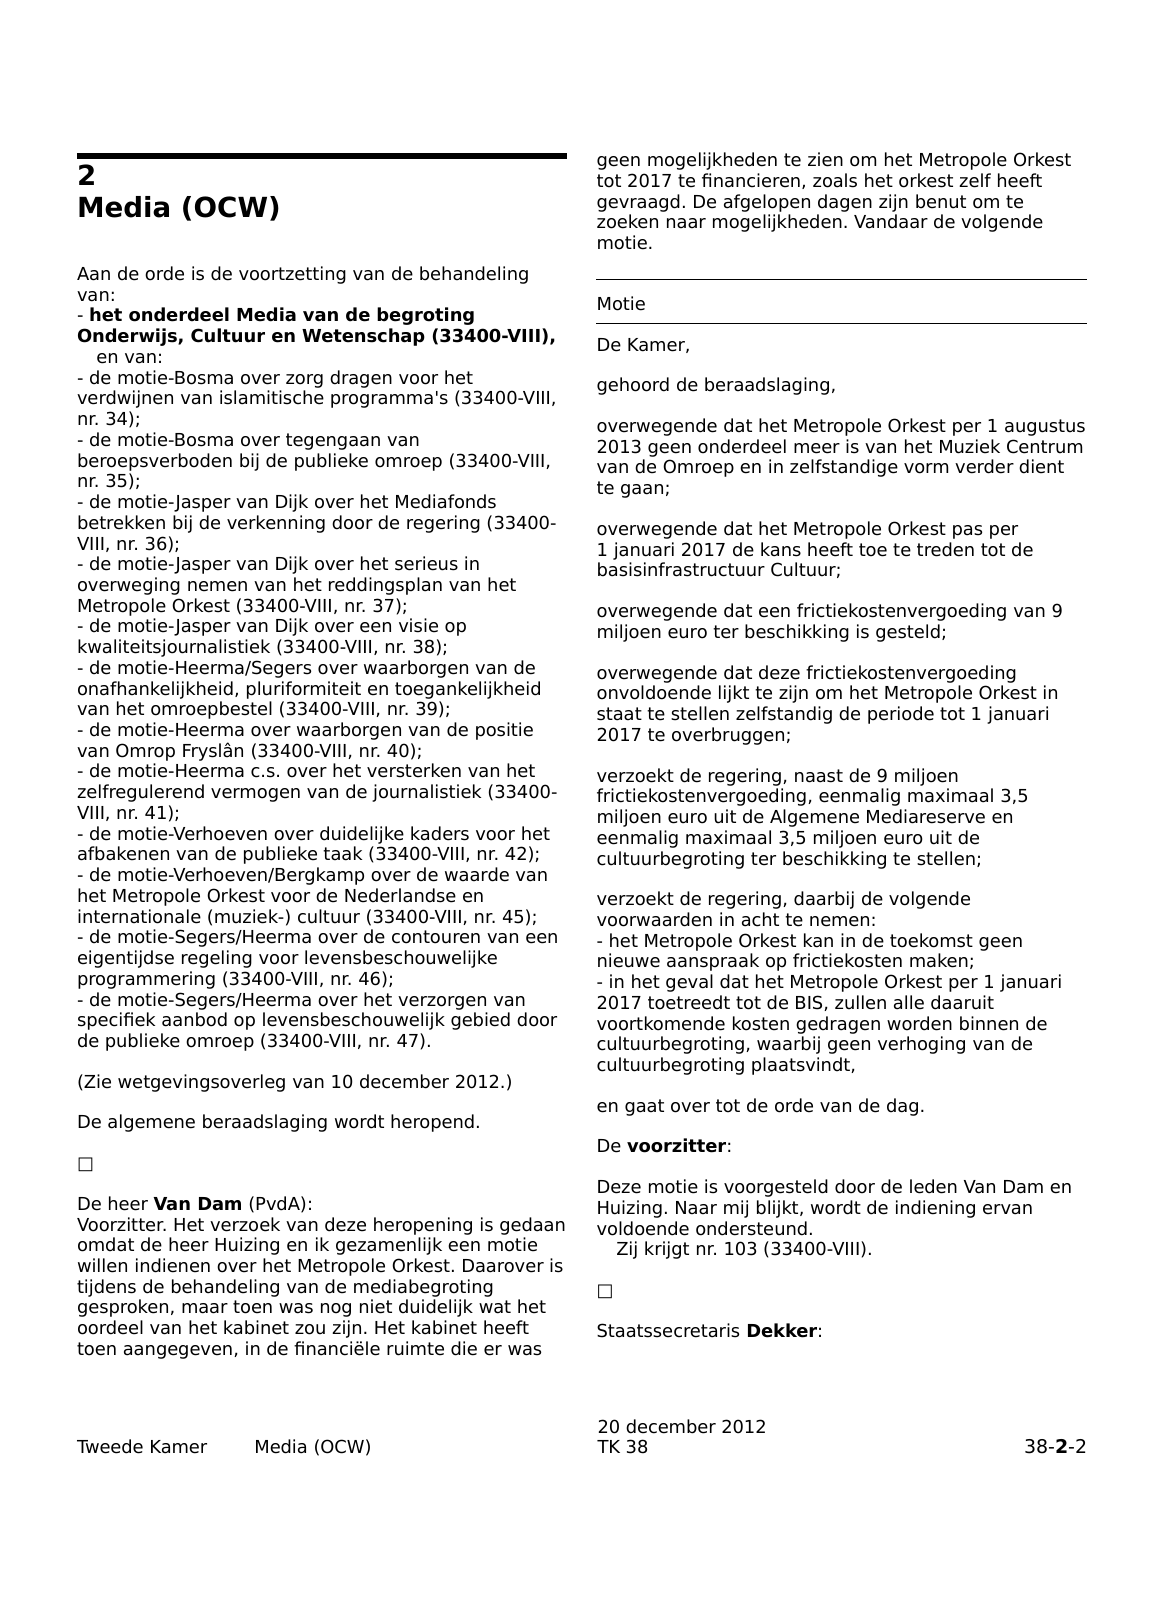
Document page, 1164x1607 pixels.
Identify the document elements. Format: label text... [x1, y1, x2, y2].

text Aan de orde is de voortzetting van de behandeling van: [77, 264, 567, 305]
text en van: [77, 347, 567, 367]
text De algemene beraadslaging wordt heropend. [77, 1112, 567, 1133]
text - de motie-Verhoeven over duidelijke kaders voor het afbakenen van de publieke taak (33400-VIII, nr. 42); [77, 823, 567, 865]
text Voorzitter. Het verzoek van deze heropening is gedaan omdat de heer Huizing en ik gezamenlijk een motie willen indienen over het Metropole Orkest. Daarover is tijdens de behandeling van de mediabegroting gesproken, maar toen was nog niet duidelijk wat het oordeel van het kabinet zou zijn. Het kabinet heeft toen aangegeven, in de financiële ruimte die er was [77, 1214, 567, 1359]
text Staatssecretaris Dekker: [596, 1321, 1087, 1341]
text Zij krijgt nr. 103 (33400-VIII). [596, 1239, 1087, 1260]
text De Kamer, [596, 334, 1087, 355]
text - de motie-Jasper van Dijk over het serieus in overweging nemen van het reddingsplan van het Metropole Orkest (33400-VIII, nr. 37); [77, 554, 567, 616]
text (Zie wetgevingsoverleg van 10 december 2012.) [77, 1072, 567, 1092]
text - in het geval dat het Metropole Orkest per 1 januari 2017 toetreedt tot de BIS, zullen alle daaruit voortkomende kosten gedragen worden binnen de cultuurbegroting, waarbij geen verhoging van de cultuurbegroting plaatsvindt, [596, 972, 1087, 1076]
text - de motie-Heerma/Segers over waarborgen van de onafhankelijkheid, pluriformiteit en toegankelijkheid van het omroepbestel (33400-VIII, nr. 39); [77, 658, 567, 720]
text Motie [596, 294, 1087, 314]
text - de motie-Heerma over waarborgen van de positie van Omrop Fryslân (33400-VIII, nr. 40); [77, 720, 567, 761]
text overwegende dat een frictiekostenvergoeding van 9 miljoen euro ter beschikking is gesteld; [596, 601, 1087, 642]
text - het Metropole Orkest kan in de toekomst geen nieuwe aanspraak op frictiekosten maken; [596, 931, 1087, 972]
text verzoekt de regering, naast de 9 miljoen frictiekostenvergoeding, eenmalig maximaal 3,5 miljoen euro uit de Algemene Mediareserve en eenmalig maximaal 3,5 miljoen euro uit de cultuurbegroting ter beschikking te stellen; [596, 765, 1087, 869]
text - de motie-Bosma over tegengaan van beroepsverboden bij de publieke omroep (33400-VIII, nr. 35); [77, 430, 567, 492]
text - het onderdeel Media van de begroting Onderwijs, Cultuur en Wetenschap (33400-VIII), [77, 305, 567, 347]
text - de motie-Jasper van Dijk over het Mediafonds betrekken bij de verkenning door de regering (33400-VIII, nr. 36); [77, 492, 567, 554]
text overwegende dat het Metropole Orkest per 1 augustus 2013 geen onderdeel meer is van het Muziek Centrum van de Omroep en in zelfstandige vorm verder dient te gaan; [596, 416, 1087, 499]
text Deze motie is voorgesteld door de leden Van Dam en Huizing. Naar mij blijkt, wordt de indiening ervan voldoende ondersteund. [596, 1177, 1087, 1239]
text □ [596, 1280, 1087, 1301]
text De heer Van Dam (PvdA): [77, 1194, 567, 1214]
text - de motie-Segers/Heerma over de contouren van een eigentijdse regeling voor levensbeschouwelijke programmering (33400-VIII, nr. 46); [77, 927, 567, 989]
text - de motie-Segers/Heerma over het verzorgen van specifiek aanbod op levensbeschouwelijk gebied door de publieke omroep (33400-VIII, nr. 47). [77, 989, 567, 1052]
text gehoord de beraadslaging, [596, 375, 1087, 396]
text □ [77, 1153, 567, 1174]
title 2 Media (OCW) [77, 159, 567, 224]
text - de motie-Verhoeven/Bergkamp over de waarde van het Metropole Orkest voor de Nederlandse en internationale (muziek-) cultuur (33400-VIII, nr. 45); [77, 865, 567, 927]
text - de motie-Bosma over zorg dragen voor het verdwijnen van islamitische programma's (33400-VIII, nr. 34); [77, 367, 567, 430]
text verzoekt de regering, daarbij de volgende voorwaarden in acht te nemen: [596, 889, 1087, 931]
text overwegende dat het Metropole Orkest pas per 1 januari 2017 de kans heeft toe te treden tot de basisinfrastructuur Cultuur; [596, 519, 1087, 581]
text en gaat over tot de orde van de dag. [596, 1096, 1087, 1116]
text - de motie-Jasper van Dijk over een visie op kwaliteitsjournalistiek (33400-VIII, nr. 38); [77, 616, 567, 658]
text geen mogelijkheden te zien om het Metropole Orkest tot 2017 te financieren, zoals het orkest zelf heeft gevraagd. De afgelopen dagen zijn benut om te zoeken naar mogelijkheden. Vandaar de volgende motie. [596, 150, 1087, 254]
text - de motie-Heerma c.s. over het versterken van het zelfregulerend vermogen van de journalistiek (33400-VIII, nr. 41); [77, 761, 567, 823]
text De voorzitter: [596, 1136, 1087, 1157]
text overwegende dat deze frictiekostenvergoeding onvoldoende lijkt te zijn om het Metropole Orkest in staat te stellen zelfstandig de periode tot 1 januari 2017 te overbruggen; [596, 662, 1087, 745]
